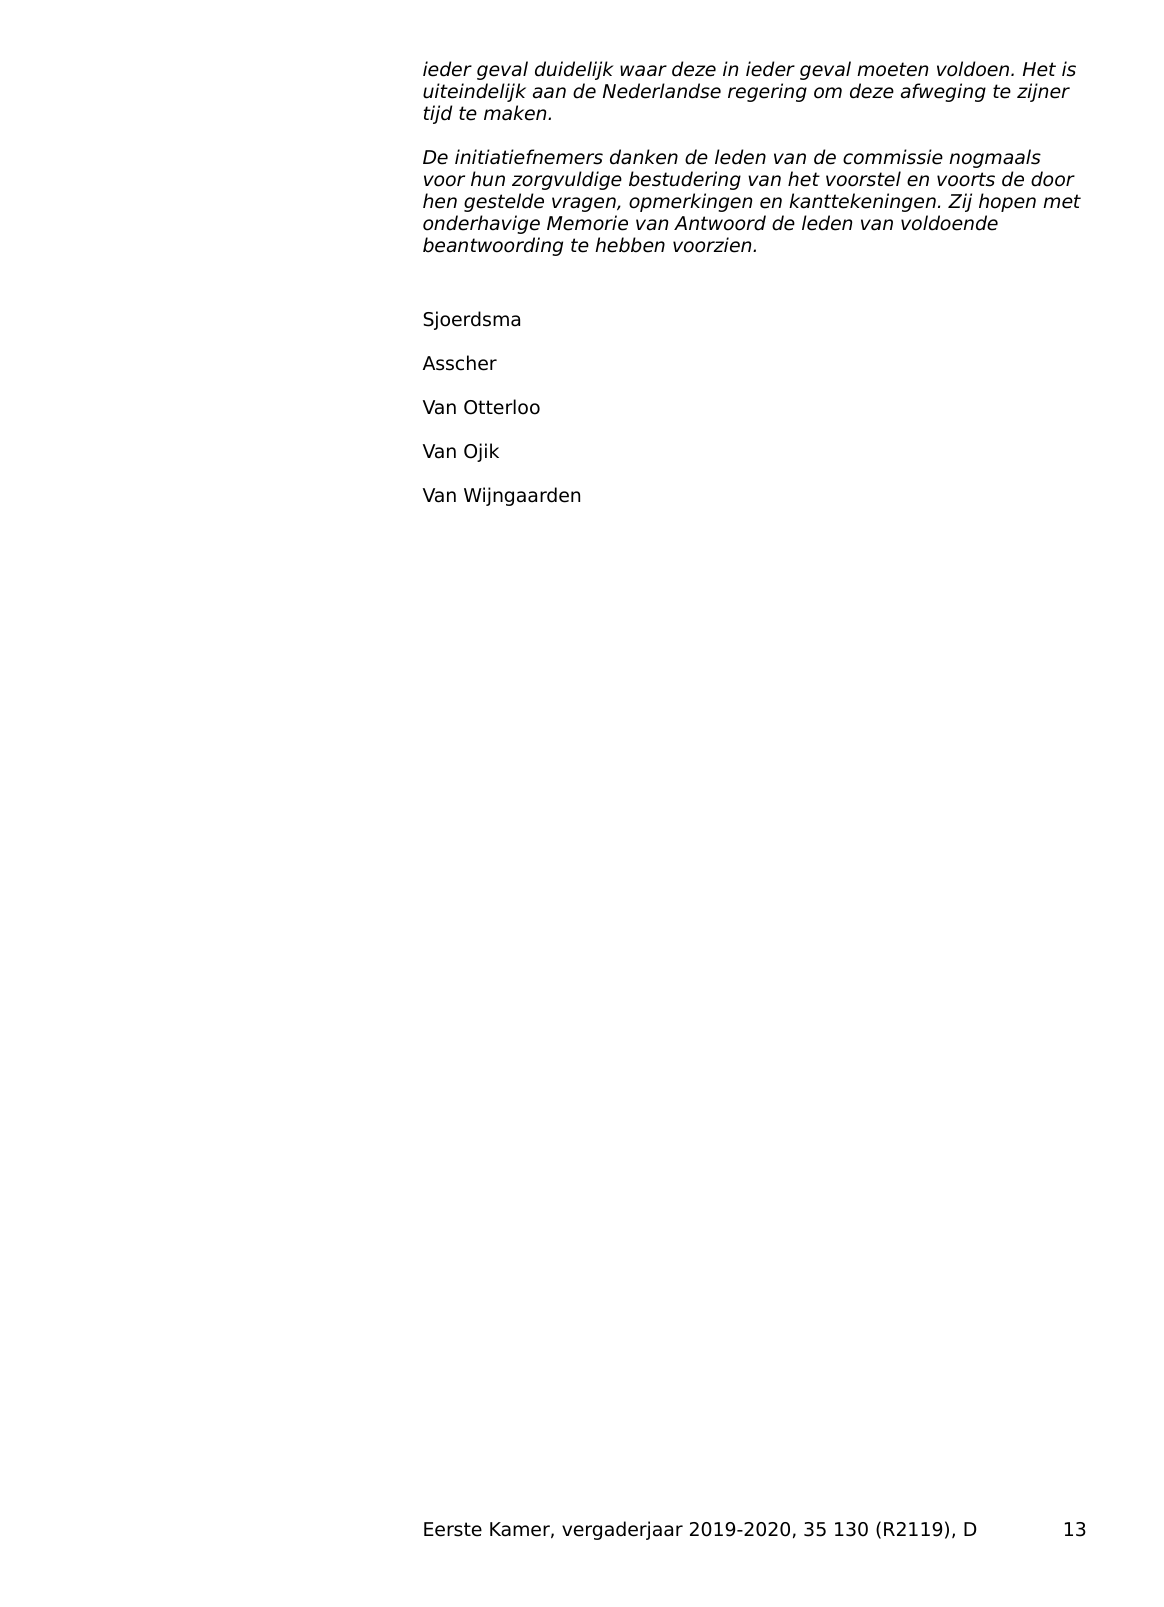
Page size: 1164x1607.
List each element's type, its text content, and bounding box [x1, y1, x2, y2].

text De initiatiefnemers danken de leden van de commissie nogmaals voor hun zorgvuldige bestudering van het voorstel en voorts de door hen gestelde vragen, opmerkingen en kanttekeningen. Zij hopen met onderhavige Memorie van Antwoord de leden van voldoende beantwoording te hebben voorzien. [422, 147, 1087, 257]
text ieder geval duidelijk waar deze in ieder geval moeten voldoen. Het is uiteindelijk aan de Nederlandse regering om deze afweging te zijner tijd te maken. [422, 59, 1087, 125]
text Sjoerdsma Asscher Van Otterloo Van Ojik Van Wijngaarden [422, 287, 1087, 507]
